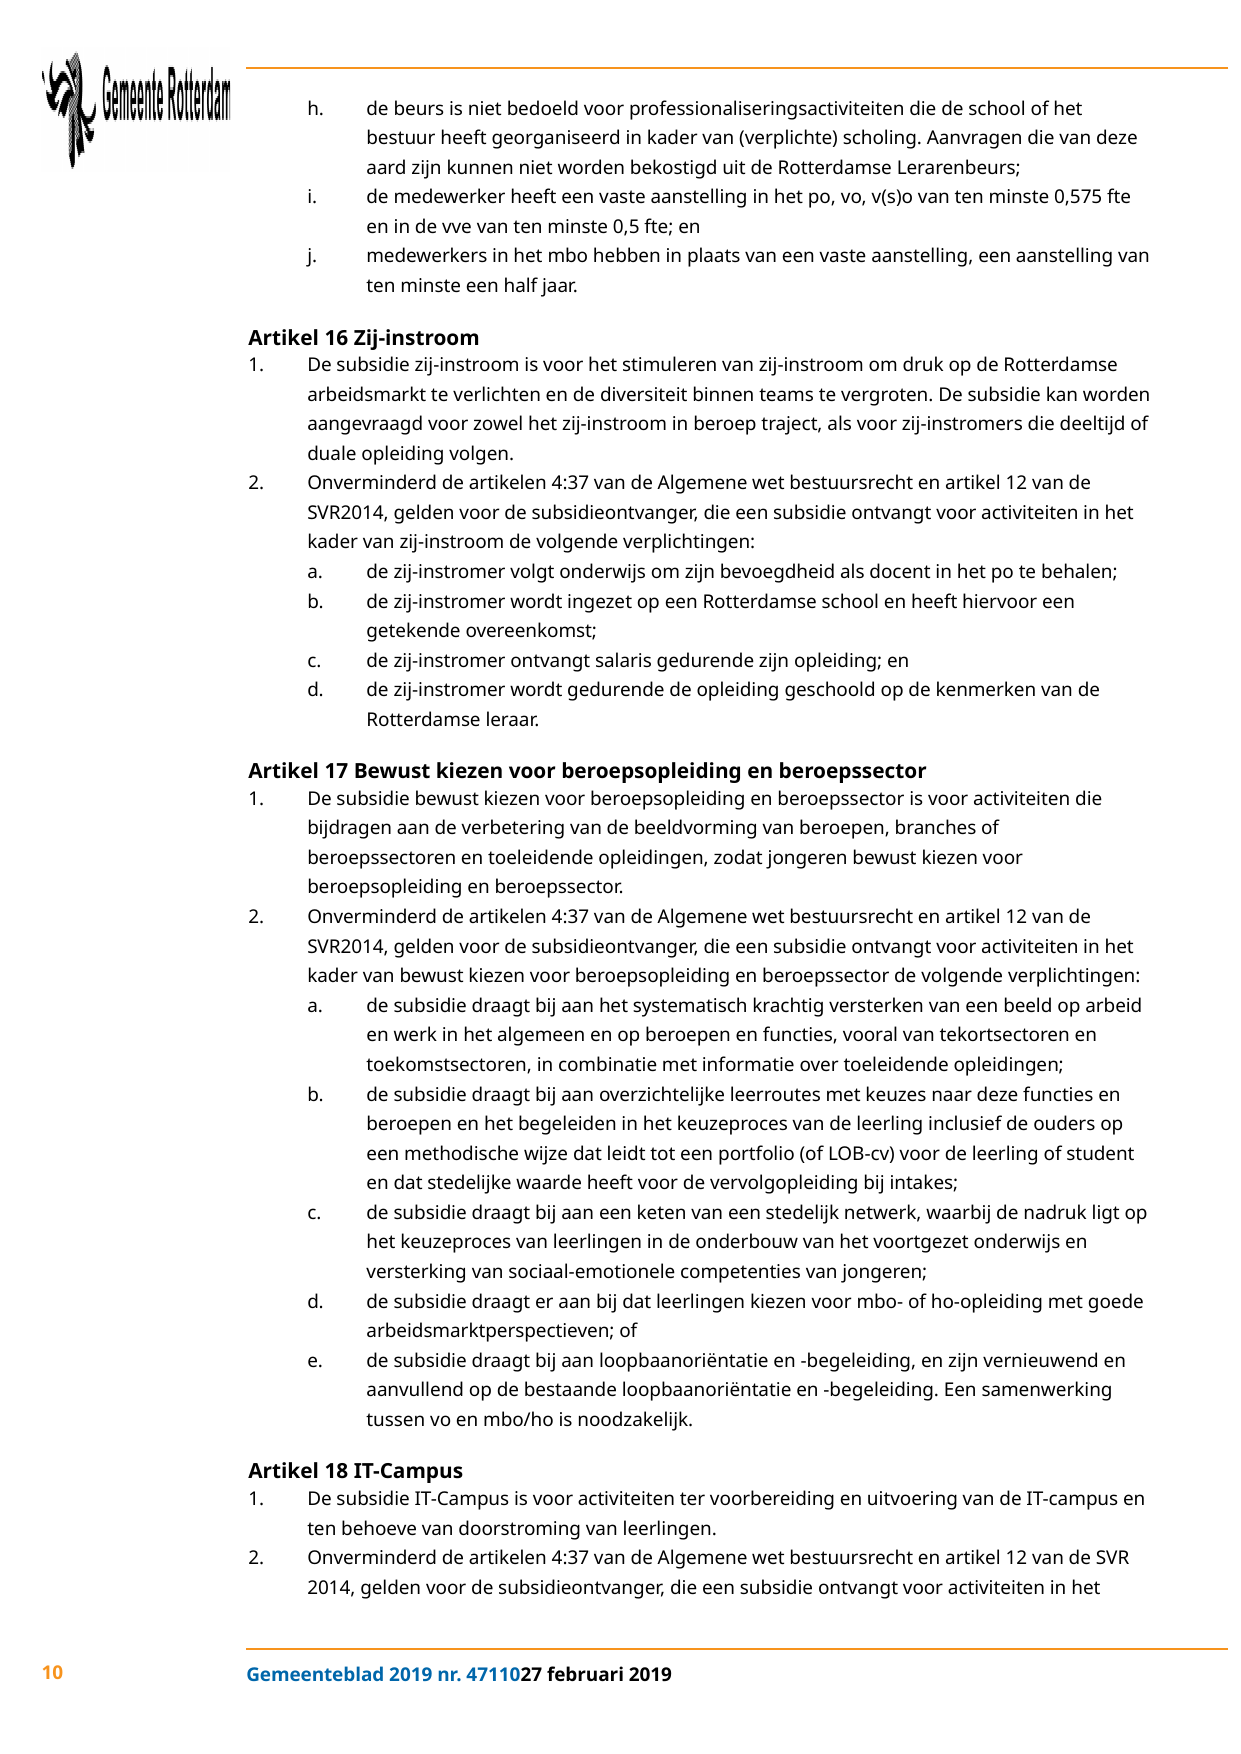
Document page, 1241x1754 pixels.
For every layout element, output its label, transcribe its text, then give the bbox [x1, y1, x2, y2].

list de zij-instromer volgt onderwijs om zijn bevoegdheid als docent in het po te behalen; [307, 558, 1152, 584]
list de subsidie draagt bij aan overzichtelijke leerroutes met keuzes naar deze functies en beroepen en het begeleiden in het keuzeproces van de leerling inclusief de ouders op een methodische wijze dat leidt tot een portfolio (of LOB-cv) voor de leerling of student en dat stedelijke waarde heeft voor de vervolgopleiding bij intakes; [307, 1081, 1152, 1195]
list de beurs is niet bedoeld voor professionaliseringsactiviteiten die de school of het bestuur heeft georganiseerd in kader van (verplichte) scholing. Aanvragen die van deze aard zijn kunnen niet worden bekostigd uit de Rotterdamse Lerarenbeurs; [307, 95, 1152, 180]
list De subsidie zij-instroom is voor het stimuleren van zij-instroom om druk op de Rotterdamse arbeidsmarkt te verlichten en de diversiteit binnen teams te vergroten. De subsidie kan worden aangevraagd voor zowel het zij-instroom in beroep traject, als voor zij-instromers die deeltijd of duale opleiding volgen. [248, 351, 1152, 466]
list de subsidie draagt bij aan een keten van een stedelijk netwerk, waarbij de nadruk ligt op het keuzeproces van leerlingen in de onderbouw van het voortgezet onderwijs en versterking van sociaal-emotionele competenties van jongeren; [307, 1199, 1152, 1284]
text Artikel 16 Zij-instroom [248, 323, 1152, 351]
list de subsidie draagt bij aan loopbaanoriëntatie en -begeleiding, en zijn vernieuwend en aanvullend op de bestaande loopbaanoriëntatie en -begeleiding. Een samenwerking tussen vo en mbo/ho is noodzakelijk. [307, 1347, 1152, 1432]
list de zij-instromer wordt gedurende de opleiding geschoold op de kenmerken van de Rotterdamse leraar. [307, 677, 1152, 732]
list de subsidie draagt er aan bij dat leerlingen kiezen voor mbo- of ho-opleiding met goede arbeidsmarktperspectieven; of [307, 1288, 1152, 1343]
list Onverminderd de artikelen 4:37 van de Algemene wet bestuursrecht en artikel 12 van de SVR2014, gelden voor de subsidieontvanger, die een subsidie ontvangt voor activiteiten in het kader van zij-instroom de volgende verplichtingen: [248, 469, 1152, 554]
list de subsidie draagt bij aan het systematisch krachtig versterken van een beeld op arbeid en werk in het algemeen en op beroepen en functies, vooral van tekortsectoren en toekomstsectoren, in combinatie met informatie over toeleidende opleidingen; [307, 992, 1152, 1077]
list de zij-instromer wordt ingezet op een Rotterdamse school en heeft hiervoor een getekende overeenkomst; [307, 588, 1152, 643]
list Onverminderd de artikelen 4:37 van de Algemene wet bestuursrecht en artikel 12 van de SVR2014, gelden voor de subsidieontvanger, die een subsidie ontvangt voor activiteiten in het kader van bewust kiezen voor beroepsopleiding en beroepssector de volgende verplichtingen: [248, 903, 1152, 988]
list Onverminderd de artikelen 4:37 van de Algemene wet bestuursrecht en artikel 12 van de SVR 2014, gelden voor de subsidieontvanger, die een subsidie ontvangt voor activiteiten in het [248, 1544, 1152, 1599]
text Artikel 17 Bewust kiezen voor beroepsopleiding en beroepssector [248, 757, 1152, 785]
picture [41, 47, 231, 172]
list de zij-instromer ontvangt salaris gedurende zijn opleiding; en [307, 647, 1152, 673]
list de medewerker heeft een vaste aanstelling in het po, vo, v(s)o van ten minste 0,575 fte en in de vve van ten minste 0,5 fte; en [307, 183, 1152, 239]
list medewerkers in het mbo hebben in plaats van een vaste aanstelling, een aanstelling van ten minste een half jaar. [307, 243, 1152, 298]
list De subsidie bewust kiezen voor beroepsopleiding en beroepssector is voor activiteiten die bijdragen aan de verbetering van de beeldvorming van beroepen, branches of beroepssectoren en toeleidende opleidingen, zodat jongeren bewust kiezen voor beroepsopleiding en beroepssector. [248, 785, 1152, 899]
list De subsidie IT-Campus is voor activiteiten ter voorbereiding en uitvoering van de IT-campus en ten behoeve van doorstroming van leerlingen. [248, 1485, 1152, 1540]
text Artikel 18 IT-Campus [248, 1457, 1152, 1485]
